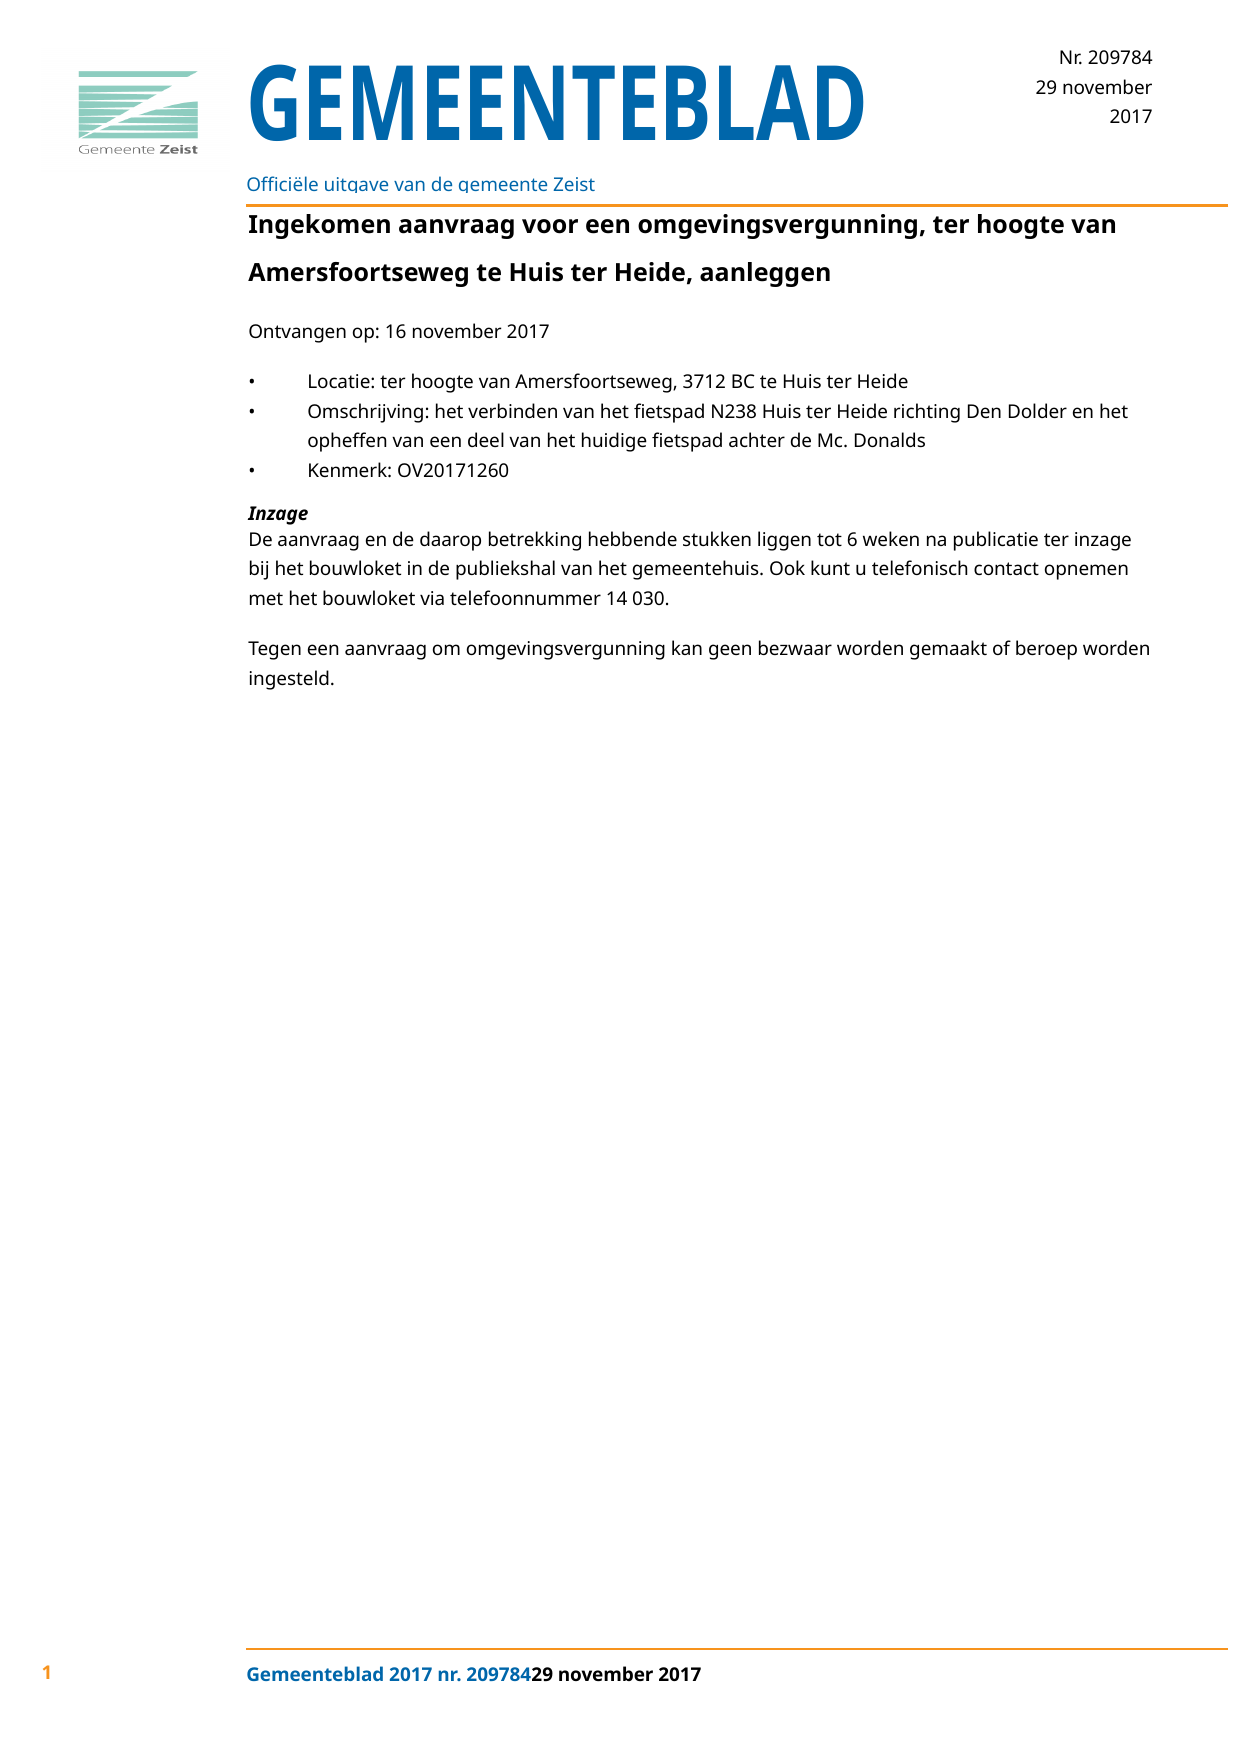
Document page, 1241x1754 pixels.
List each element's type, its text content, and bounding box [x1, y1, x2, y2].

text Tegen een aanvraag om omgevingsvergunning kan geen bezwaar worden gemaakt of beroep worden ingesteld. [248, 636, 1152, 691]
text Ingekomen aanvraag voor een omgevingsvergunning, ter hoogte van Amersfoortseweg te Huis ter Heide, aanleggen [248, 207, 1152, 288]
text De aanvraag en de daarop betrekking hebbende stukken liggen tot 6 weken na publicatie ter inzage bij het bouwloket in de publiekshal van het gemeentehuis. Ook kunt u telefonisch contact opnemen met het bouwloket via telefoonnummer 14 030. [248, 526, 1152, 611]
list Omschrijving: het verbinden van het fietspad N238 Huis ter Heide richting Den Dolder en het opheffen van een deel van het huidige fietspad achter de Mc. Donalds [248, 398, 1152, 453]
list Locatie: ter hoogte van Amersfoortseweg, 3712 BC te Huis ter Heide [248, 368, 1152, 394]
picture [41, 47, 231, 172]
text Inzage [248, 500, 1152, 526]
list Kenmerk: OV20171260 [248, 457, 1152, 483]
text Ontvangen op: 16 november 2017 [248, 318, 1152, 344]
